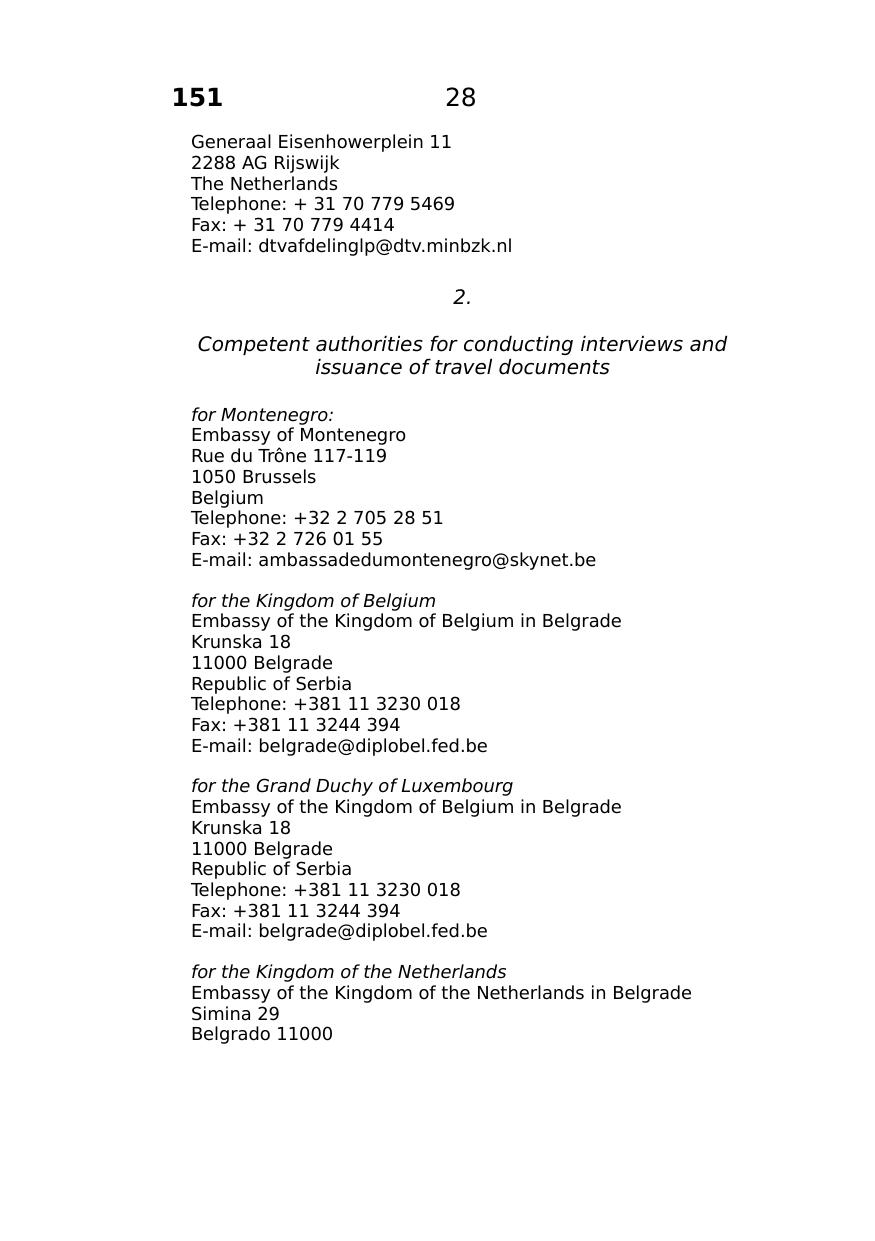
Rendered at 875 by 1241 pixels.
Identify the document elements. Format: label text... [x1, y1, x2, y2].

subtitle 2. Competent authorities for conducting interviews and issuance of travel documents [171, 286, 756, 379]
text Generaal Eisenhowerplein 11 [171, 132, 756, 153]
text 11000 Belgrade [171, 653, 756, 673]
text Telephone: +381 11 3230 018 [171, 880, 756, 901]
text E-mail: belgrade@diplobel.fed.be [171, 921, 756, 942]
text Krunska 18 [171, 818, 756, 838]
text Telephone: +381 11 3230 018 [171, 694, 756, 715]
text The Netherlands [171, 173, 756, 194]
text Embassy of the Kingdom of the Netherlands in Belgrade [171, 983, 756, 1003]
text for the Kingdom of Belgium [171, 590, 756, 611]
text E-mail: ambassadedumontenegro@skynet.be [171, 550, 756, 570]
text 1050 Brussels [171, 467, 756, 487]
text Rue du Trône 117-119 [171, 446, 756, 467]
text 2288 AG Rijswijk [171, 153, 756, 173]
text Telephone: +32 2 705 28 51 [171, 508, 756, 529]
text for the Grand Duchy of Luxembourg [171, 776, 756, 797]
text Embassy of the Kingdom of Belgium in Belgrade [171, 797, 756, 818]
text Embassy of Montenegro [171, 425, 756, 446]
text Republic of Serbia [171, 673, 756, 694]
text Fax: +381 11 3244 394 [171, 715, 756, 736]
text E-mail: dtvafdelinglp@dtv.minbzk.nl [171, 236, 756, 256]
text 11000 Belgrade [171, 838, 756, 859]
text Fax: +32 2 726 01 55 [171, 529, 756, 550]
text Republic of Serbia [171, 859, 756, 880]
text Fax: + 31 70 779 4414 [171, 215, 756, 236]
text for the Kingdom of the Netherlands [171, 962, 756, 983]
text Krunska 18 [171, 632, 756, 653]
text Embassy of the Kingdom of Belgium in Belgrade [171, 611, 756, 632]
text Telephone: + 31 70 779 5469 [171, 194, 756, 215]
text E-mail: belgrade@diplobel.fed.be [171, 736, 756, 756]
text Simina 29 [171, 1003, 756, 1024]
text Belgrado 11000 [171, 1024, 756, 1045]
text for Montenegro: [171, 404, 756, 425]
text Belgium [171, 487, 756, 508]
text Fax: +381 11 3244 394 [171, 901, 756, 921]
